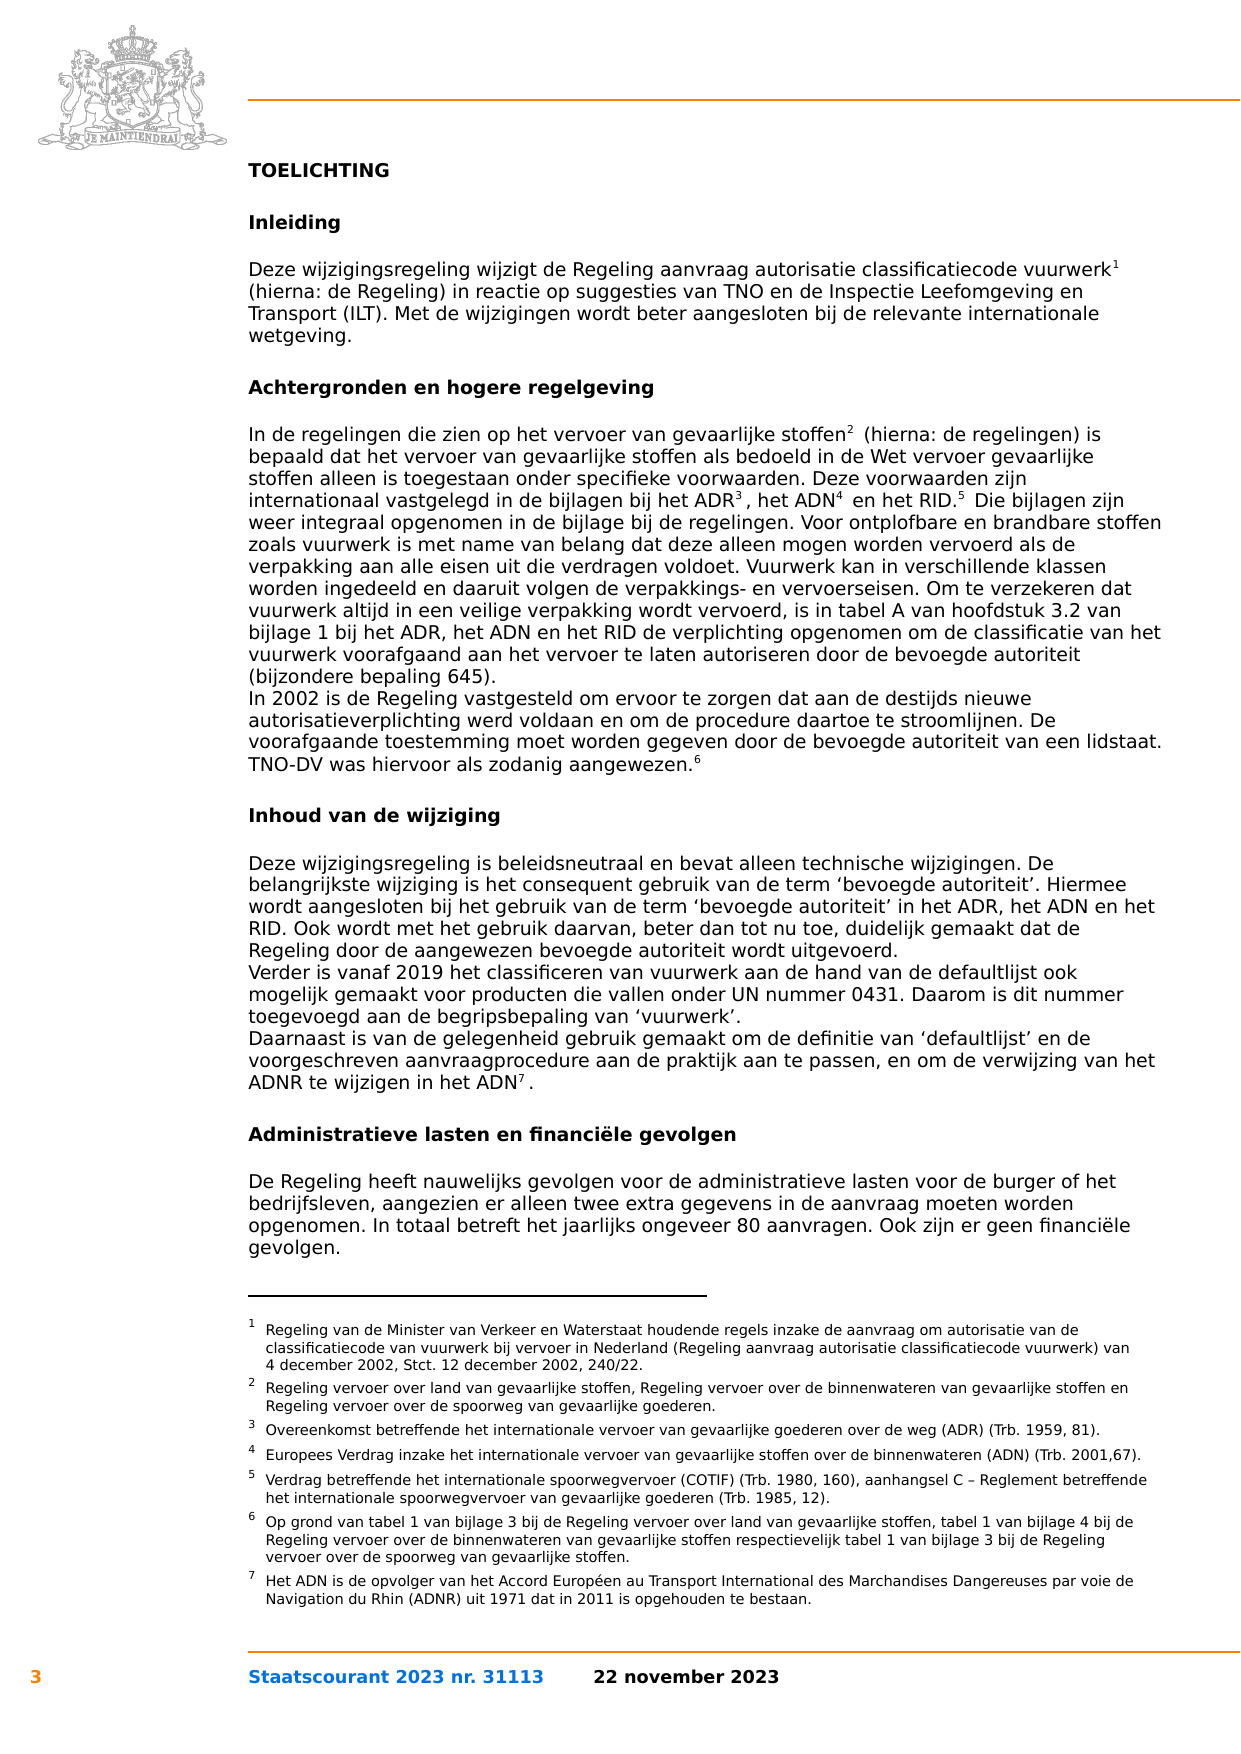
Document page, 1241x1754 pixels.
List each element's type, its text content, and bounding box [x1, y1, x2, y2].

text Europees Verdrag inzake het internationale vervoer van gevaarlijke stoffen over de binnenwateren (ADN) (Trb. 2001,67). [248, 1443, 1163, 1465]
text De Regeling heeft nauwelijks gevolgen voor de administratieve lasten voor de burger of het bedrijfsleven, aangezien er alleen twee extra gegevens in de aanvraag moeten worden opgenomen. In totaal betreft het jaarlijks ongeveer 80 aanvragen. Ook zijn er geen financiële gevolgen. [248, 1171, 1163, 1259]
text Daarnaast is van de gelegenheid gebruik gemaakt om de definitie van ‘defaultlijst’ en de voorgeschreven aanvraagprocedure aan de praktijk aan te passen, en om de verwijzing van het ADNR te wijzigen in het ADN. [248, 1028, 1163, 1094]
text Regeling van de Minister van Verkeer en Waterstaat houdende regels inzake de aanvraag om autorisatie van de classificatiecode van vuurwerk bij vervoer in Nederland (Regeling aanvraag autorisatie classificatiecode vuurwerk) van 4 december 2002, Stct. 12 december 2002, 240/22. [248, 1318, 1163, 1373]
text Het ADN is de opvolger van het Accord Européen au Transport International des Marchandises Dangereuses par voie de Navigation du Rhin (ADNR) uit 1971 dat in 2011 is opgehouden te bestaan. [248, 1569, 1163, 1608]
subtitle TOELICHTING [248, 160, 1163, 182]
text Overeenkomst betreffende het internationale vervoer van gevaarlijke goederen over de weg (ADR) (Trb. 1959, 81). [248, 1418, 1163, 1440]
subtitle Inhoud van de wijziging [248, 805, 1163, 827]
text In 2002 is de Regeling vastgesteld om ervoor te zorgen dat aan de destijds nieuwe autorisatieverplichting werd voldaan en om de procedure daartoe te stroomlijnen. De voorafgaande toestemming moet worden gegeven door de bevoegde autoriteit van een lidstaat. TNO-DV was hiervoor als zodanig aangewezen. [248, 687, 1163, 775]
text Op grond van tabel 1 van bijlage 3 bij de Regeling vervoer over land van gevaarlijke stoffen, tabel 1 van bijlage 4 bij de Regeling vervoer over de binnenwateren van gevaarlijke stoffen respectievelijk tabel 1 van bijlage 3 bij de Regeling vervoer over de spoorweg van gevaarlijke stoffen. [248, 1510, 1163, 1566]
subtitle Achtergronden en hogere regelgeving [248, 377, 1163, 399]
text Deze wijzigingsregeling wijzigt de Regeling aanvraag autorisatie classificatiecode vuurwerk (hierna: de Regeling) in reactie op suggesties van TNO en de Inspectie Leefomgeving en Transport (ILT). Met de wijzigingen wordt beter aangesloten bij de relevante internationale wetgeving. [248, 259, 1163, 347]
text Verdrag betreffende het internationale spoorwegvervoer (COTIF) (Trb. 1980, 160), aanhangsel C – Reglement betreffende het internationale spoorwegvervoer van gevaarlijke goederen (Trb. 1985, 12). [248, 1468, 1163, 1507]
text In de regelingen die zien op het vervoer van gevaarlijke stoffen (hierna: de regelingen) is bepaald dat het vervoer van gevaarlijke stoffen als bedoeld in de Wet vervoer gevaarlijke stoffen alleen is toegestaan onder specifieke voorwaarden. Deze voorwaarden zijn internationaal vastgelegd in de bijlagen bij het ADR, het ADN en het RID. Die bijlagen zijn weer integraal opgenomen in de bijlage bij de regelingen. Voor ontplofbare en brandbare stoffen zoals vuurwerk is met name van belang dat deze alleen mogen worden vervoerd als de verpakking aan alle eisen uit die verdragen voldoet. Vuurwerk kan in verschillende klassen worden ingedeeld en daaruit volgen de verpakkings- en vervoerseisen. Om te verzekeren dat vuurwerk altijd in een veilige verpakking wordt vervoerd, is in tabel A van hoofdstuk 3.2 van bijlage 1 bij het ADR, het ADN en het RID de verplichting opgenomen om de classificatie van het vuurwerk voorafgaand aan het vervoer te laten autoriseren door de bevoegde autoriteit (bijzondere bepaling 645). [248, 424, 1163, 687]
text Regeling vervoer over land van gevaarlijke stoffen, Regeling vervoer over de binnenwateren van gevaarlijke stoffen en Regeling vervoer over de spoorweg van gevaarlijke goederen. [248, 1376, 1163, 1415]
subtitle Inleiding [248, 212, 1163, 234]
text Deze wijzigingsregeling is beleidsneutraal en bevat alleen technische wijzigingen. De belangrijkste wijziging is het consequent gebruik van de term ‘bevoegde autoriteit’. Hiermee wordt aangesloten bij het gebruik van de term ‘bevoegde autoriteit’ in het ADR, het ADN en het RID. Ook wordt met het gebruik daarvan, beter dan tot nu toe, duidelijk gemaakt dat de Regeling door de aangewezen bevoegde autoriteit wordt uitgevoerd. [248, 852, 1163, 962]
picture [38, 25, 227, 150]
subtitle Administratieve lasten en financiële gevolgen [248, 1124, 1163, 1146]
text Verder is vanaf 2019 het classificeren van vuurwerk aan de hand van de defaultlijst ook mogelijk gemaakt voor producten die vallen onder UN nummer 0431. Daarom is dit nummer toegevoegd aan de begripsbepaling van ‘vuurwerk’. [248, 962, 1163, 1028]
